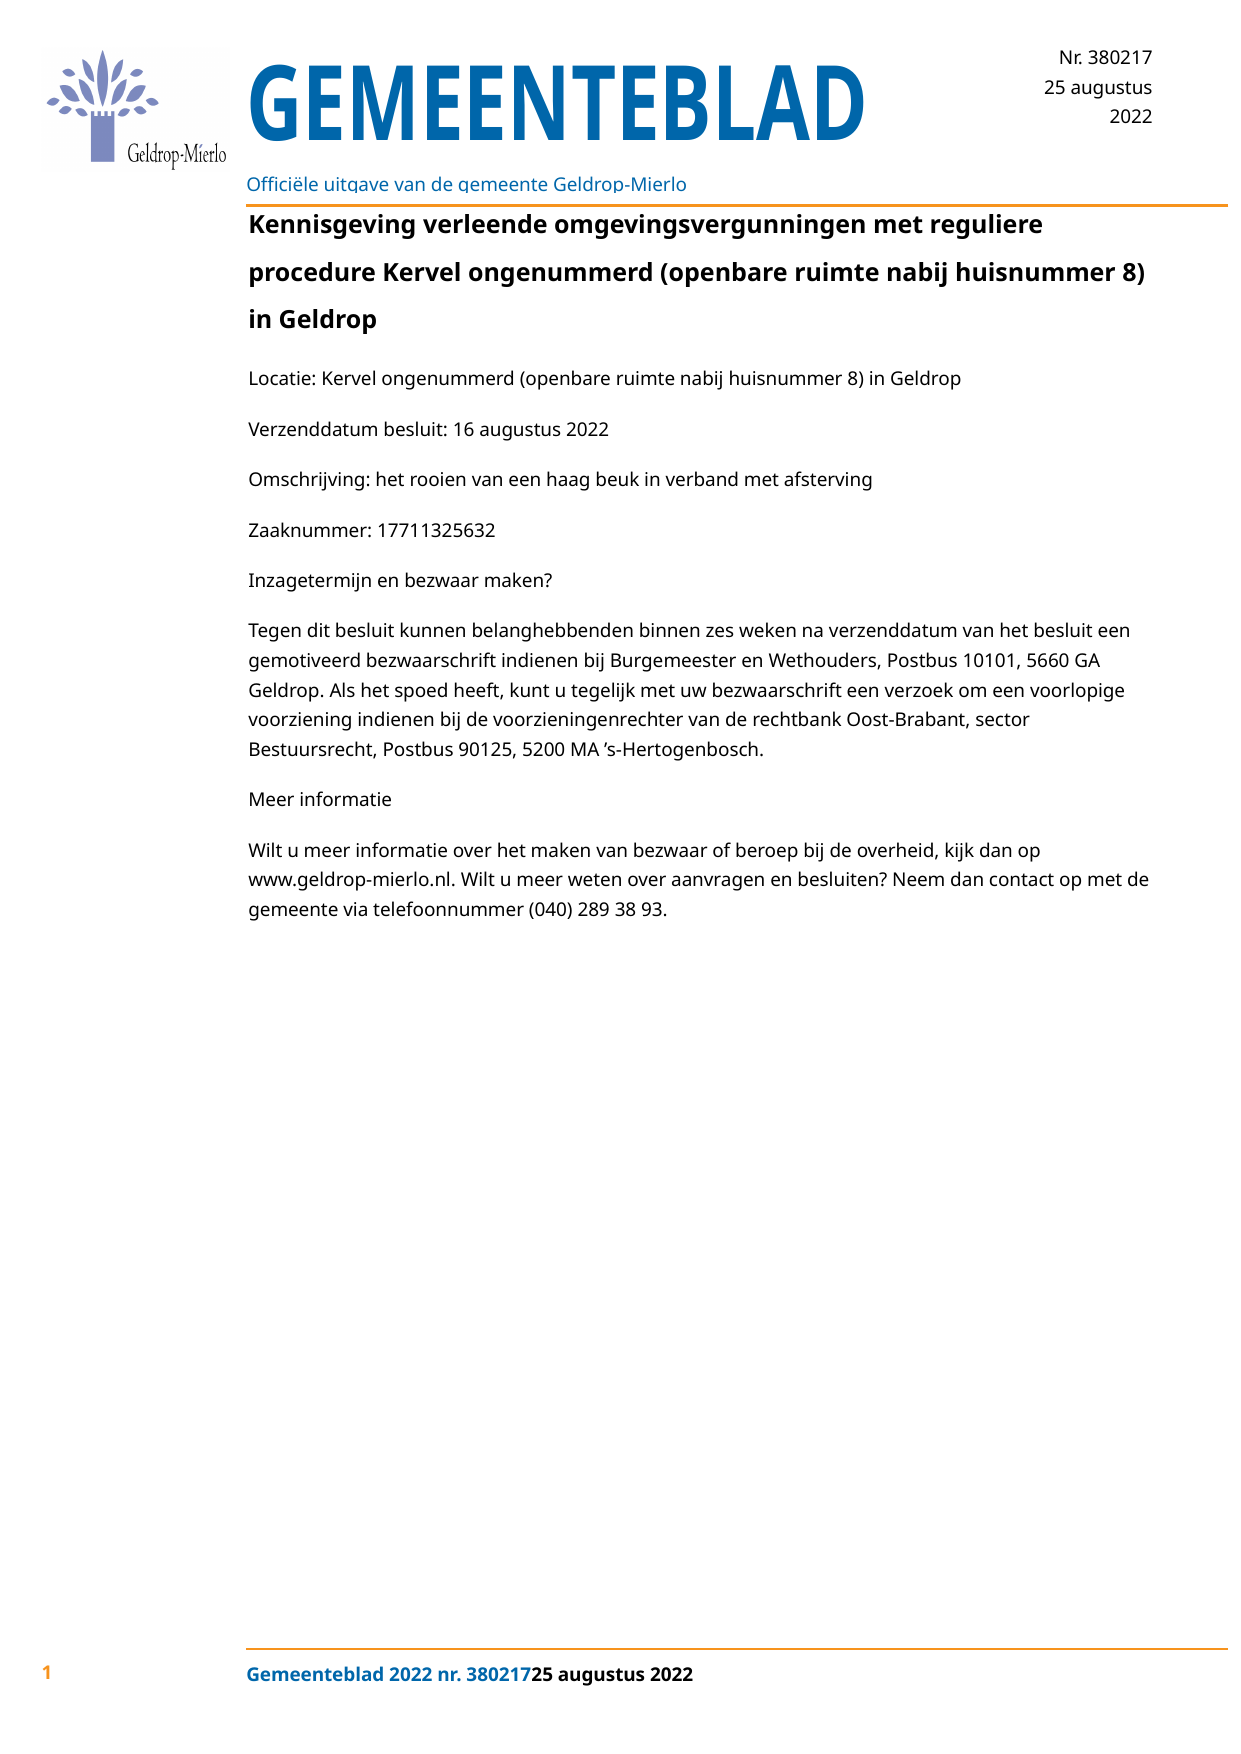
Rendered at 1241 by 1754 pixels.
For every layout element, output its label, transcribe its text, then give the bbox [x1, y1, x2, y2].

text Zaaknummer: 17711325632 [248, 517, 1152, 542]
text Locatie: Kervel ongenummerd (openbare ruimte nabij huisnummer 8) in Geldrop [248, 366, 1152, 391]
text Verzenddatum besluit: 16 augustus 2022 [248, 416, 1152, 442]
text Omschrijving: het rooien van een haag beuk in verband met afsterving [248, 466, 1152, 492]
text Tegen dit besluit kunnen belanghebbenden binnen zes weken na verzenddatum van het besluit een gemotiveerd bezwaarschrift indienen bij Burgemeester en Wethouders, Postbus 10101, 5660 GA Geldrop. Als het spoed heeft, kunt u tegelijk met uw bezwaarschrift een verzoek om een voorlopige voorziening indienen bij de voorzieningenrechter van de rechtbank Oost-Brabant, sector Bestuursrecht, Postbus 90125, 5200 MA ’s-Hertogenbosch. [248, 618, 1152, 762]
picture [41, 47, 231, 172]
text Wilt u meer informatie over het maken van bezwaar of beroep bij de overheid, kijk dan op www.geldrop-mierlo.nl. Wilt u meer weten over aanvragen en besluiten? Neem dan contact op met de gemeente via telefoonnummer (040) 289 38 93. [248, 837, 1152, 922]
text Kennisgeving verleende omgevingsvergunningen met reguliere procedure Kervel ongenummerd (openbare ruimte nabij huisnummer 8) in Geldrop [248, 207, 1152, 336]
text Meer informatie [248, 786, 1152, 812]
text Inzagetermijn en bezwaar maken? [248, 567, 1152, 593]
